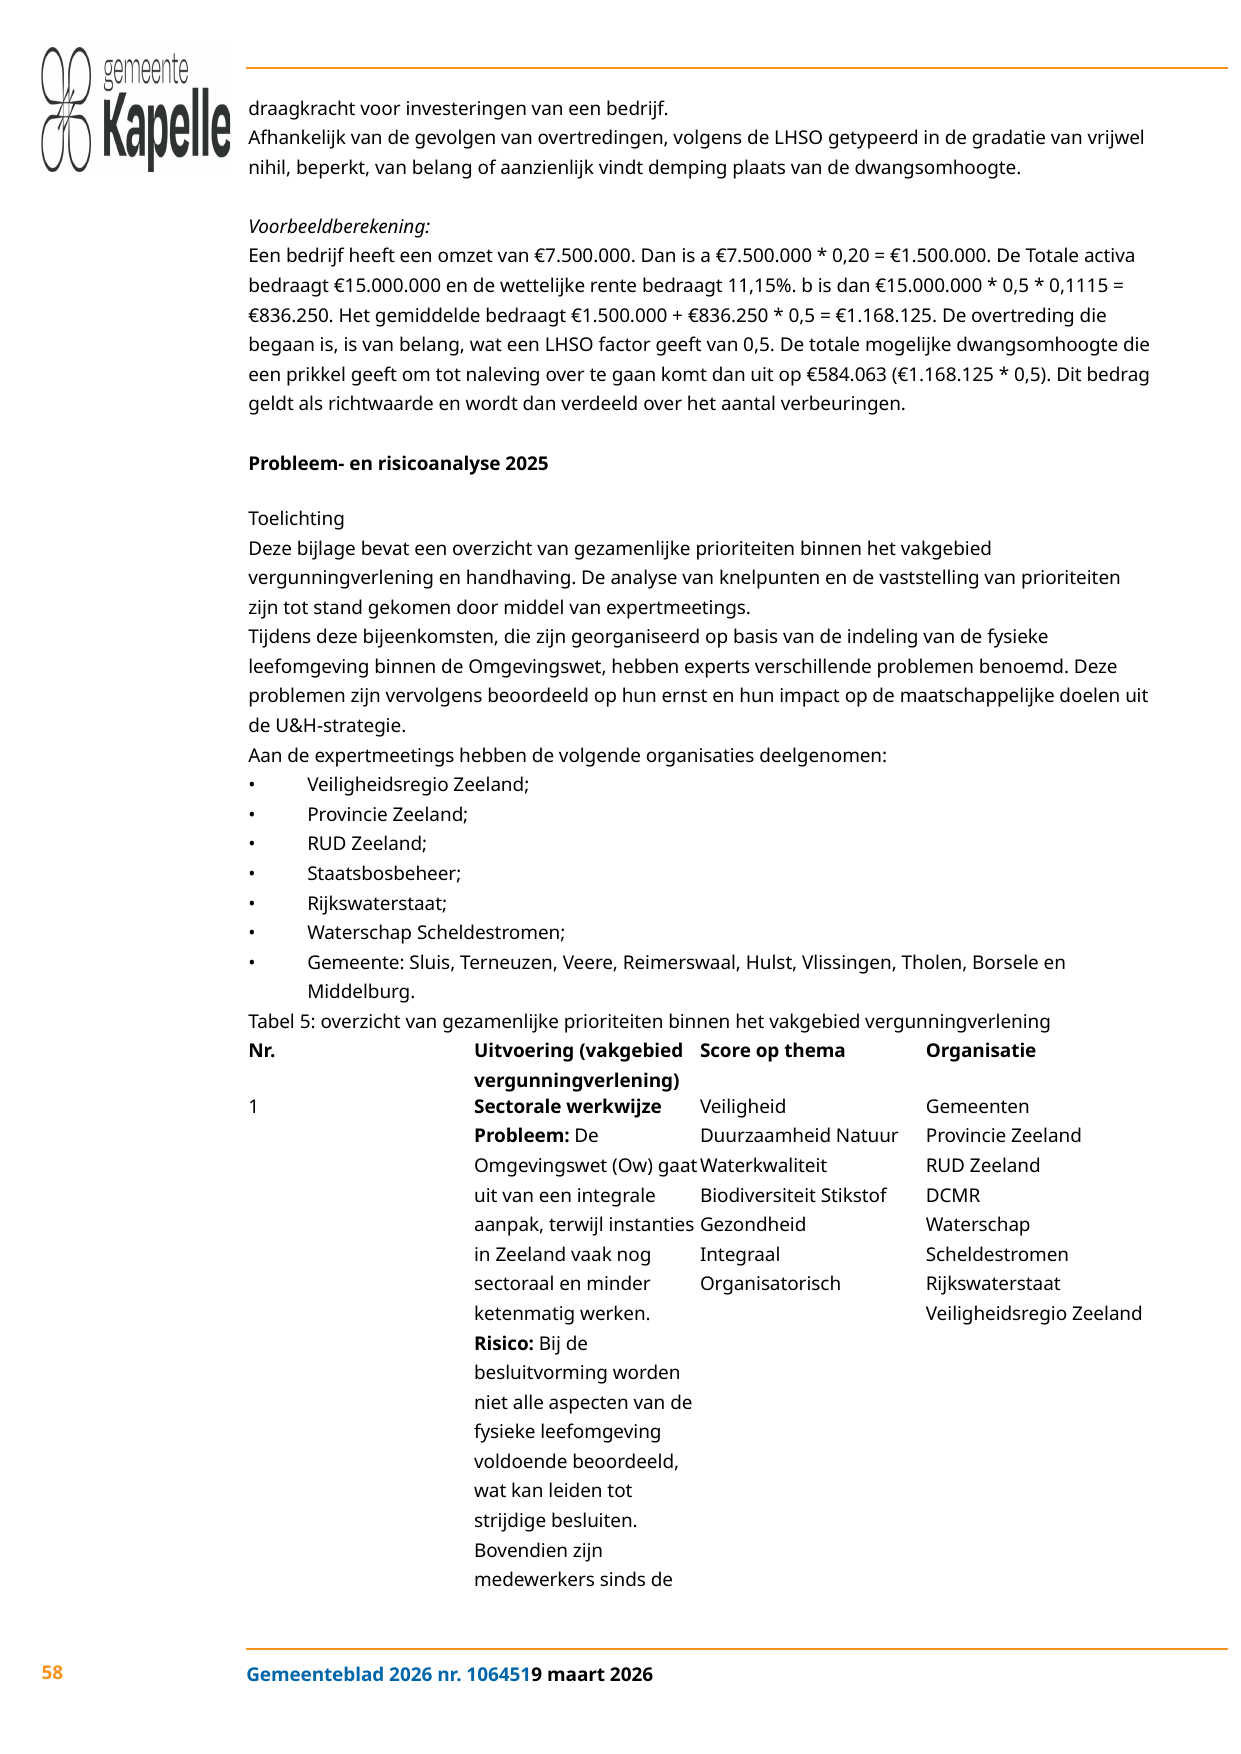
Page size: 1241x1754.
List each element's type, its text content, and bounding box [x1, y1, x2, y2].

list Provincie Zeeland; [248, 801, 1152, 827]
table_header Score op thema [700, 1038, 926, 1093]
text Deze bijlage bevat een overzicht van gezamenlijke prioriteiten binnen het vakgebied vergunningverlening en handhaving. De analyse van knelpunten en de vaststelling van prioriteiten zijn tot stand gekomen door middel van expertmeetings. [248, 535, 1152, 619]
table_header Uitvoering (vakgebied vergunningverlening) [474, 1038, 700, 1093]
table_cell Gemeenten Provincie Zeeland RUD Zeeland DCMR Waterschap Scheldestromen Rijkswaterstaat Veiligheidsregio Zeeland [926, 1093, 1152, 1592]
text Een bedrijf heeft een omzet van €7.500.000. Dan is a €7.500.000 * 0,20 = €1.500.000. De Totale activa bedraagt €15.000.000 en de wettelijke rente bedraagt 11,15%. b is dan €15.000.000 * 0,5 * 0,1115 = €836.250. Het gemiddelde bedraagt €1.500.000 + €836.250 * 0,5 = €1.168.125. De overtreding die begaan is, is van belang, wat een LHSO factor geeft van 0,5. De totale mogelijke dwangsomhoogte die een prikkel geeft om tot naleving over te gaan komt dan uit op €584.063 (€1.168.125 * 0,5). Dit bedrag geldt als richtwaarde en wordt dan verdeeld over het aantal verbeuringen. [248, 243, 1152, 416]
list RUD Zeeland; [248, 831, 1152, 856]
text Toelichting [248, 505, 1152, 531]
text Voorbeeldberekening: [248, 213, 1152, 239]
text Aan de expertmeetings hebben de volgende organisaties deelgenomen: [248, 742, 1152, 767]
list Staatsbosbeheer; [248, 860, 1152, 886]
text Probleem- en risicoanalyse 2025 [248, 450, 1152, 476]
picture [41, 47, 231, 172]
text Tijdens deze bijeenkomsten, die zijn georganiseerd op basis van de indeling van de fysieke leefomgeving binnen de Omgevingswet, hebben experts verschillende problemen benoemd. Deze problemen zijn vervolgens beoordeeld op hun ernst en hun impact op de maatschappelijke doelen uit de U&H-strategie. [248, 623, 1152, 738]
table_cell 1 [248, 1093, 474, 1592]
list Rijkswaterstaat; [248, 890, 1152, 915]
table_header Organisatie [926, 1038, 1152, 1093]
list Gemeente: Sluis, Terneuzen, Veere, Reimerswaal, Hulst, Vlissingen, Tholen, Borsele en Middelburg. [248, 949, 1152, 1004]
text Afhankelijk van de gevolgen van overtredingen, volgens de LHSO getypeerd in de gradatie van vrijwel nihil, beperkt, van belang of aanzienlijk vindt demping plaats van de dwangsomhoogte. [248, 124, 1152, 180]
table_cell Sectorale werkwijze Probleem: De Omgevingswet (Ow) gaat uit van een integrale aanpak, terwijl instanties in Zeeland vaak nog sectoraal en minder ketenmatig werken. Risico: Bij de besluitvorming worden niet alle aspecten van de fysieke leefomgeving voldoende beoordeeld, wat kan leiden tot strijdige besluiten. Bovendien zijn medewerkers sinds de [474, 1093, 700, 1592]
list Veiligheidsregio Zeeland; [248, 771, 1152, 797]
table_cell Veiligheid Duurzaamheid Natuur Waterkwaliteit Biodiversiteit Stikstof Gezondheid Integraal Organisatorisch [700, 1093, 926, 1592]
text draagkracht voor investeringen van een bedrijf. [248, 95, 1152, 121]
list Waterschap Scheldestromen; [248, 919, 1152, 945]
text Tabel 5: overzicht van gezamenlijke prioriteiten binnen het vakgebied vergunningverlening [248, 1008, 1152, 1034]
table_header Nr. [248, 1038, 474, 1093]
